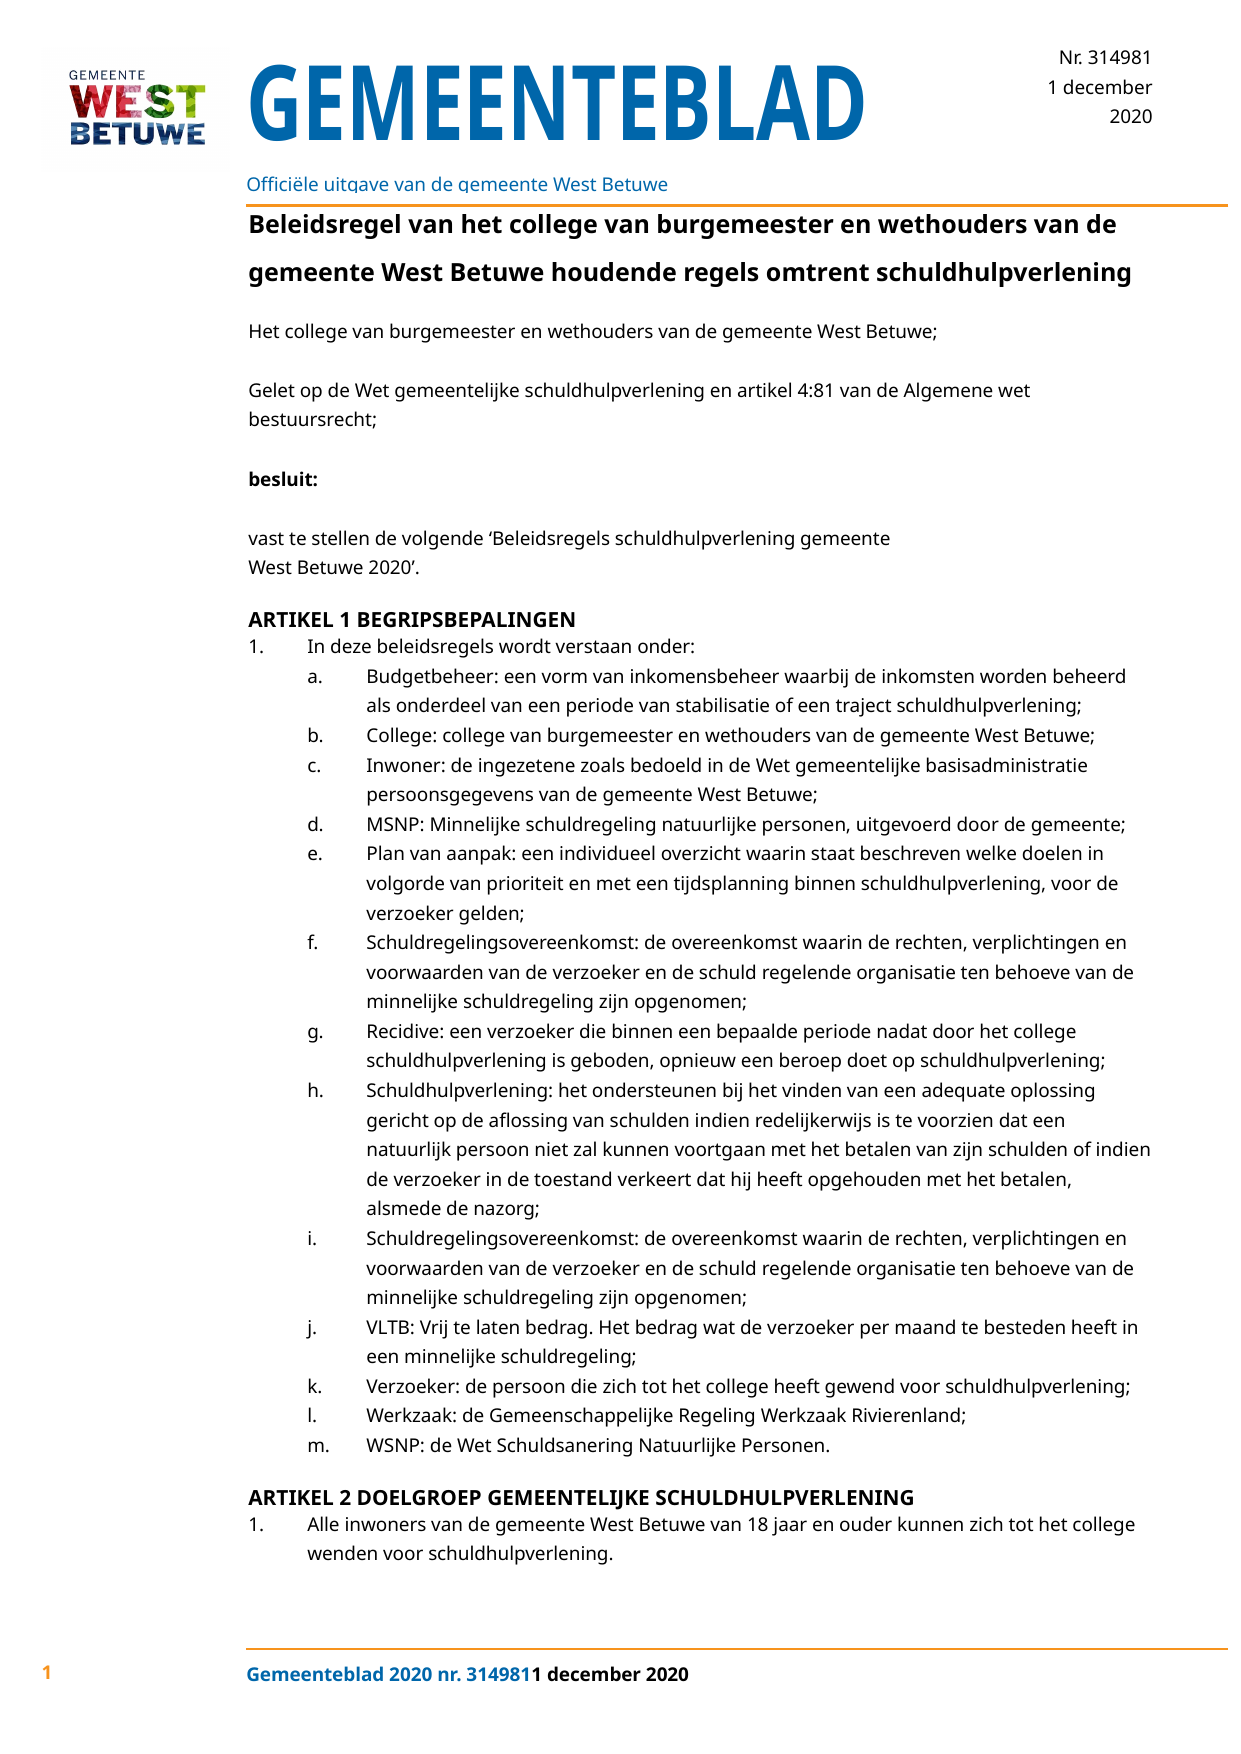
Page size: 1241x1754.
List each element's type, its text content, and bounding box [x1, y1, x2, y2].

list MSNP: Minnelijke schuldregeling natuurlijke personen, uitgevoerd door de gemeente; [307, 811, 1152, 837]
text ARTIKEL 2 DOELGROEP GEMEENTELIJKE SCHULDHULPVERLENING [248, 1483, 1152, 1511]
text Gelet op de Wet gemeentelijke schuldhulpverlening en artikel 4:81 van de Algemene wet bestuursrecht; [248, 377, 1152, 432]
list VLTB: Vrij te laten bedrag. Het bedrag wat de verzoeker per maand te besteden heeft in een minnelijke schuldregeling; [307, 1314, 1152, 1369]
picture [41, 47, 231, 172]
list College: college van burgemeester en wethouders van de gemeente West Betuwe; [307, 722, 1152, 748]
list Verzoeker: de persoon die zich tot het college heeft gewend voor schuldhulpverlening; [307, 1373, 1152, 1399]
text Het college van burgemeester en wethouders van de gemeente West Betuwe; [248, 318, 1152, 344]
list In deze beleidsregels wordt verstaan onder: [248, 633, 1152, 659]
text West Betuwe 2020’. [248, 554, 1152, 580]
list Plan van aanpak: een individueel overzicht waarin staat beschreven welke doelen in volgorde van prioriteit en met een tijdsplanning binnen schuldhulpverlening, voor de verzoeker gelden; [307, 841, 1152, 925]
list Inwoner: de ingezetene zoals bedoeld in de Wet gemeentelijke basisadministratie persoonsgegevens van de gemeente West Betuwe; [307, 752, 1152, 807]
list Schuldregelingsovereenkomst: de overeenkomst waarin de rechten, verplichtingen en voorwaarden van de verzoeker en de schuld regelende organisatie ten behoeve van de minnelijke schuldregeling zijn opgenomen; [307, 1225, 1152, 1310]
text vast te stellen de volgende ‘Beleidsregels schuldhulpverlening gemeente [248, 525, 1152, 551]
text Beleidsregel van het college van burgemeester en wethouders van de gemeente West Betuwe houdende regels omtrent schuldhulpverlening [248, 207, 1152, 288]
list Schuldhulpverlening: het ondersteunen bij het vinden van een adequate oplossing gericht op de aflossing van schulden indien redelijkerwijs is te voorzien dat een natuurlijk persoon niet zal kunnen voortgaan met het betalen van zijn schulden of indien de verzoeker in de toestand verkeert dat hij heeft opgehouden met het betalen, alsmede de nazorg; [307, 1077, 1152, 1221]
list Schuldregelingsovereenkomst: de overeenkomst waarin de rechten, verplichtingen en voorwaarden van de verzoeker en de schuld regelende organisatie ten behoeve van de minnelijke schuldregeling zijn opgenomen; [307, 929, 1152, 1014]
list Alle inwoners van de gemeente West Betuwe van 18 jaar en ouder kunnen zich tot het college wenden voor schuldhulpverlening. [248, 1511, 1152, 1566]
list Budgetbeheer: een vorm van inkomensbeheer waarbij de inkomsten worden beheerd als onderdeel van een periode van stabilisatie of een traject schuldhulpverlening; [307, 663, 1152, 718]
text ARTIKEL 1 BEGRIPSBEPALINGEN [248, 605, 1152, 633]
list Werkzaak: de Gemeenschappelijke Regeling Werkzaak Rivierenland; [307, 1403, 1152, 1428]
list Recidive: een verzoeker die binnen een bepaalde periode nadat door het college schuldhulpverlening is geboden, opnieuw een beroep doet op schuldhulpverlening; [307, 1018, 1152, 1073]
text besluit: [248, 466, 1152, 492]
list WSNP: de Wet Schuldsanering Natuurlijke Personen. [307, 1432, 1152, 1458]
